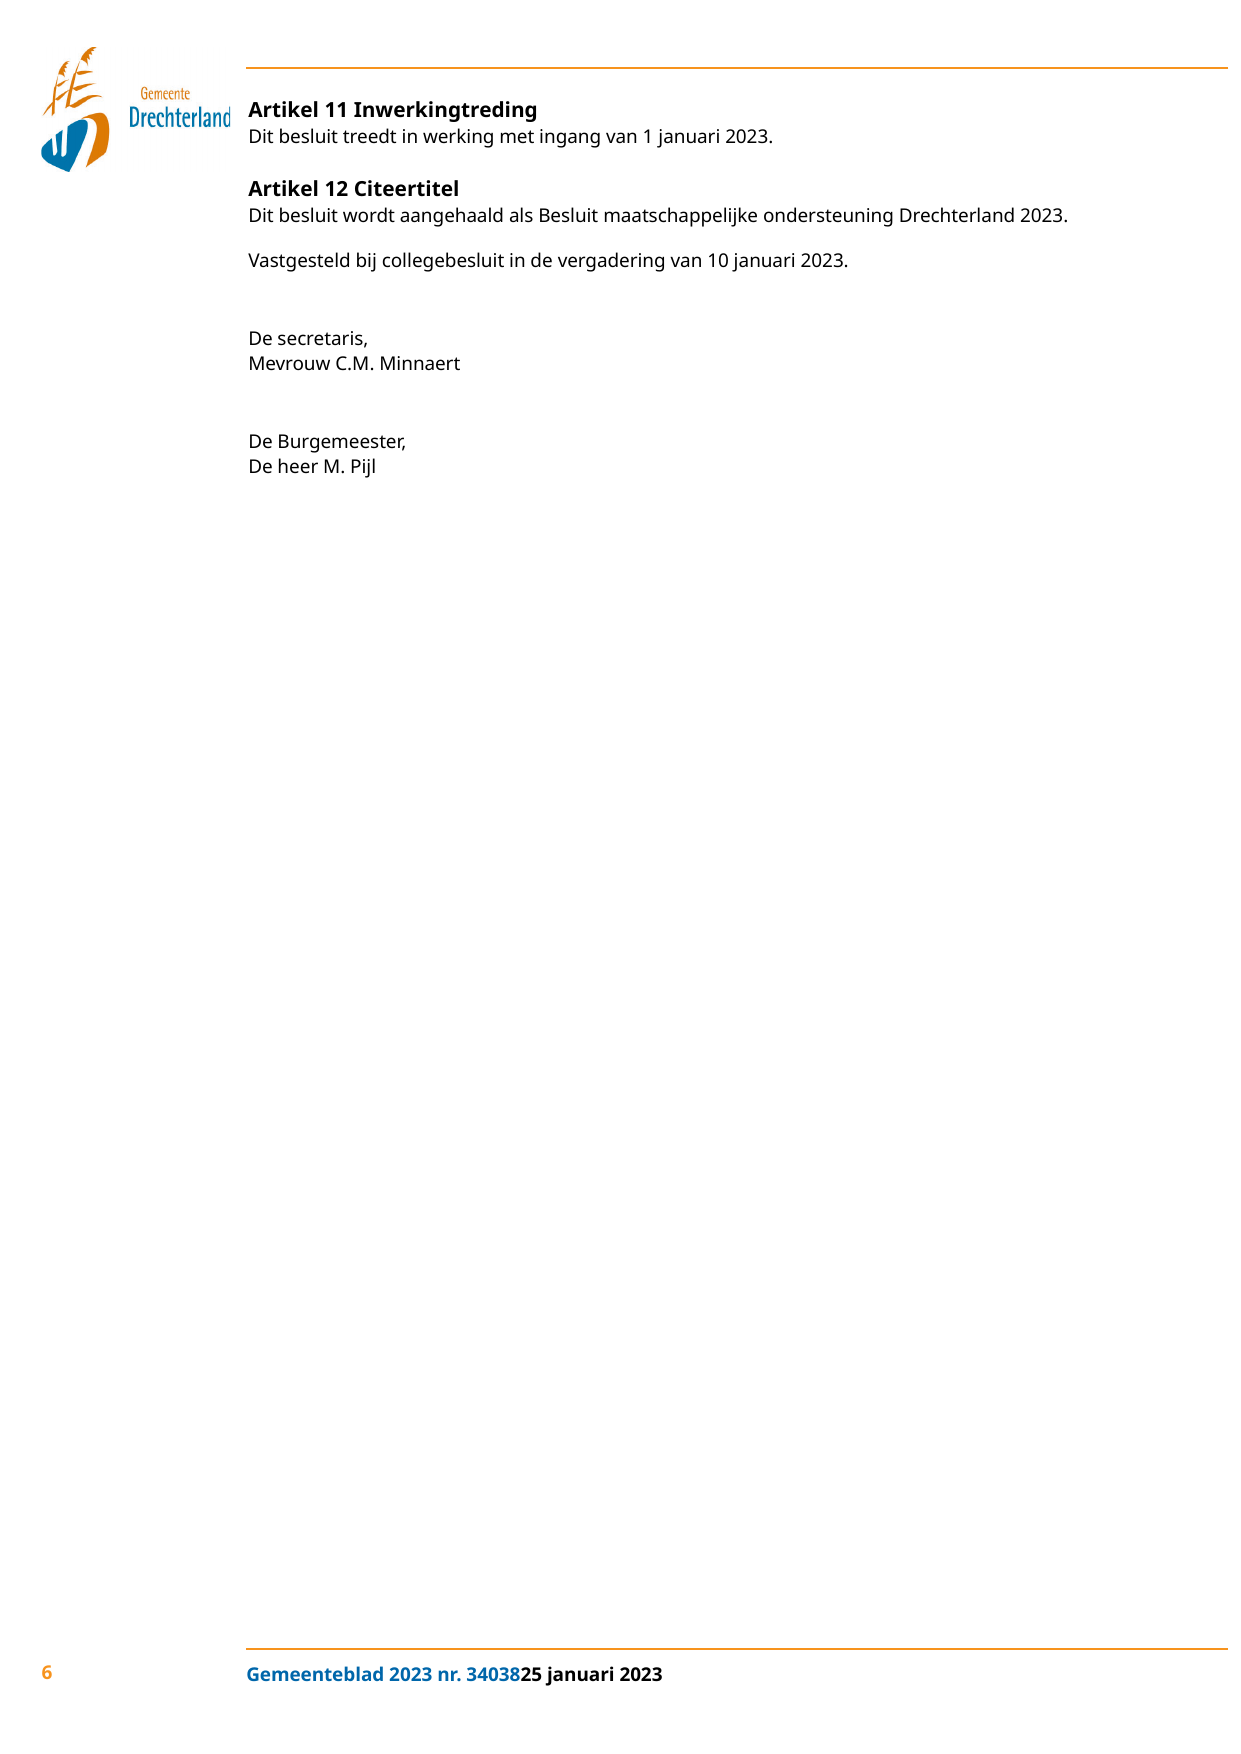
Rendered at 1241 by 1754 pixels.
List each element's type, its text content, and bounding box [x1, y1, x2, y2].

text De secretaris, [248, 325, 1152, 351]
text Vastgesteld bij collegebesluit in de vergadering van 10 januari 2023. [248, 248, 1152, 273]
text Artikel 11 Inwerkingtreding [248, 95, 1152, 123]
text Dit besluit wordt aangehaald als Besluit maatschappelijke ondersteuning Drechterland 2023. [248, 202, 1152, 228]
text Artikel 12 Citeertitel [248, 174, 1152, 202]
text De heer M. Pijl [248, 453, 1152, 479]
picture [226, 115, 231, 124]
text Mevrouw C.M. Minnaert [248, 351, 1152, 376]
picture [41, 158, 64, 172]
text Dit besluit treedt in werking met ingang van 1 januari 2023. [248, 123, 1152, 149]
text De Burgemeester, [248, 428, 1152, 453]
picture [41, 47, 231, 172]
